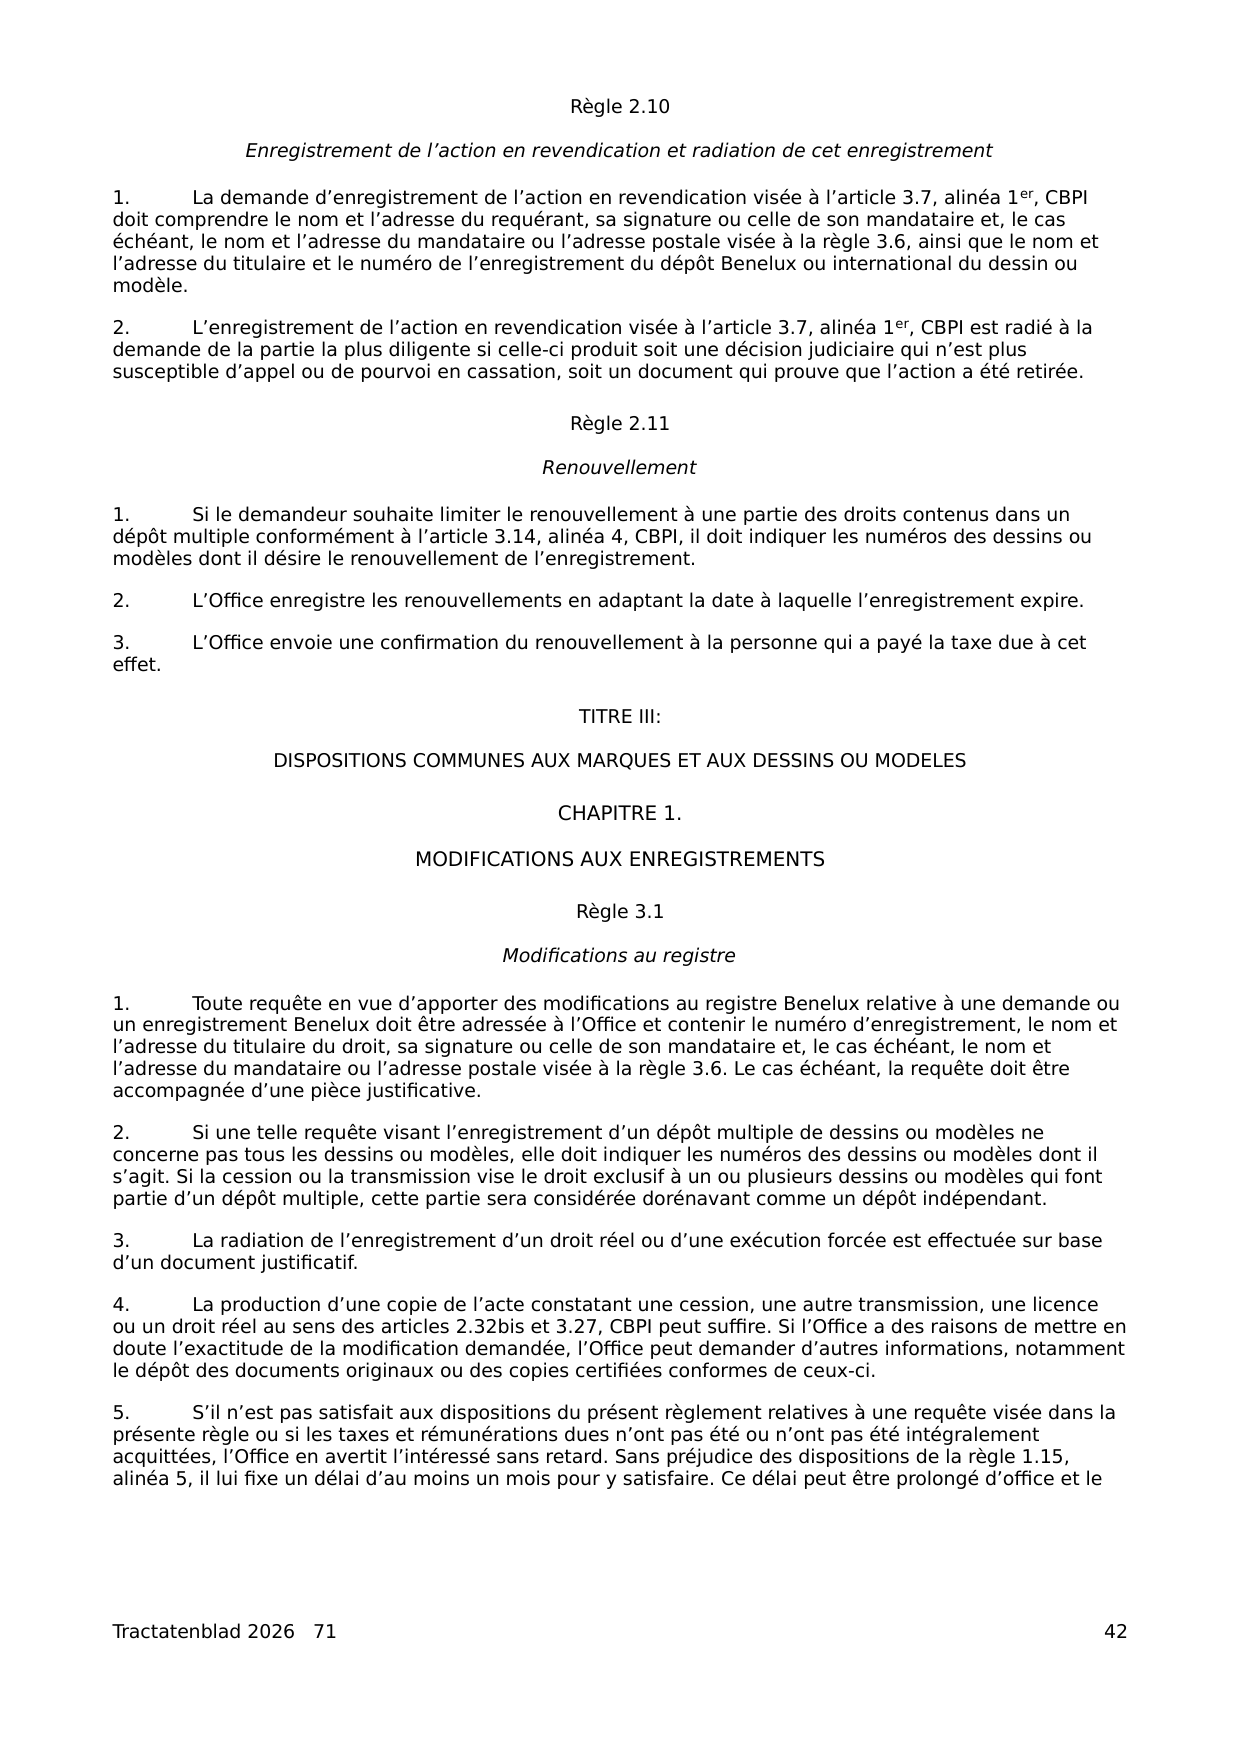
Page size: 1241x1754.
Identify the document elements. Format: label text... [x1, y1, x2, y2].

text 5. S’il n’est pas satisfait aux dispositions du présent règlement relatives à une requête visée dans la présente règle ou si les taxes et rémunérations dues n’ont pas été ou n’ont pas été intégralement acquittées, l’Office en avertit l’intéressé sans retard. Sans préjudice des dispositions de la règle 1.15, alinéa 5, il lui fixe un délai d’au moins un mois pour y satisfaire. Ce délai peut être prolongé d’office et le [112, 1402, 1128, 1490]
subtitle Règle 2.10 Enregistrement de l’action en revendication et radiation de cet enregistrement [112, 96, 1128, 162]
subtitle Règle 3.1 Modifications au registre [112, 901, 1128, 967]
text 1. La demande d’enregistrement de l’action en revendication visée à l’article 3.7, alinéa 1er, CBPI doit comprendre le nom et l’adresse du requérant, sa signature ou celle de son mandataire et, le cas échéant, le nom et l’adresse du mandataire ou l’adresse postale visée à la règle 3.6, ainsi que le nom et l’adresse du titulaire et le numéro de l’enregistrement du dépôt Benelux ou international du dessin ou modèle. [112, 187, 1128, 297]
text 1. Toute requête en vue d’apporter des modifications au registre Benelux relative à une demande ou un enregistrement Benelux doit être adressée à l’Office et contenir le numéro d’enregistrement, le nom et l’adresse du titulaire du droit, sa signature ou celle de son mandataire et, le cas échéant, le nom et l’adresse du mandataire ou l’adresse postale visée à la règle 3.6. Le cas échéant, la requête doit être accompagnée d’une pièce justificative. [112, 992, 1128, 1102]
text 2. Si une telle requête visant l’enregistrement d’un dépôt multiple de dessins ou modèles ne concerne pas tous les dessins ou modèles, elle doit indiquer les numéros des dessins ou modèles dont il s’agit. Si la cession ou la transmission vise le droit exclusif à un ou plusieurs dessins ou modèles qui font partie d’un dépôt multiple, cette partie sera considérée dorénavant comme un dépôt indépendant. [112, 1122, 1128, 1210]
text 3. L’Office envoie une confirmation du renouvellement à la personne qui a payé la taxe due à cet effet. [112, 632, 1128, 676]
text 2. L’Office enregistre les renouvellements en adaptant la date à laquelle l’enregistrement expire. [112, 589, 1128, 612]
text 3. La radiation de l’enregistrement d’un droit réel ou d’une exécution forcée est effectuée sur base d’un document justificatif. [112, 1230, 1128, 1274]
text 2. L’enregistrement de l’action en revendication visée à l’article 3.7, alinéa 1er, CBPI est radié à la demande de la partie la plus diligente si celle-ci produit soit une décision judiciaire qui n’est plus susceptible d’appel ou de pourvoi en cassation, soit un document qui prouve que l’action a été retirée. [112, 317, 1128, 383]
subtitle Règle 2.11 Renouvellement [112, 413, 1128, 479]
text 1. Si le demandeur souhaite limiter le renouvellement à une partie des droits contenus dans un dépôt multiple conformément à l’article 3.14, alinéa 4, CBPI, il doit indiquer les numéros des dessins ou modèles dont il désire le renouvellement de l’enregistrement. [112, 504, 1128, 569]
subtitle CHAPITRE 1. MODIFICATIONS AUX ENREGISTREMENTS [112, 801, 1128, 871]
subtitle TITRE III: DISPOSITIONS COMMUNES AUX MARQUES ET AUX DESSINS OU MODELES [112, 706, 1128, 771]
text 4. La production d’une copie de l’acte constatant une cession, une autre transmission, une licence ou un droit réel au sens des articles 2.32bis et 3.27, CBPI peut suffire. Si l’Office a des raisons de mettre en doute l’exactitude de la modification demandée, l’Office peut demander d’autres informations, notamment le dépôt des documents originaux ou des copies certifiées conformes de ceux-ci. [112, 1294, 1128, 1382]
